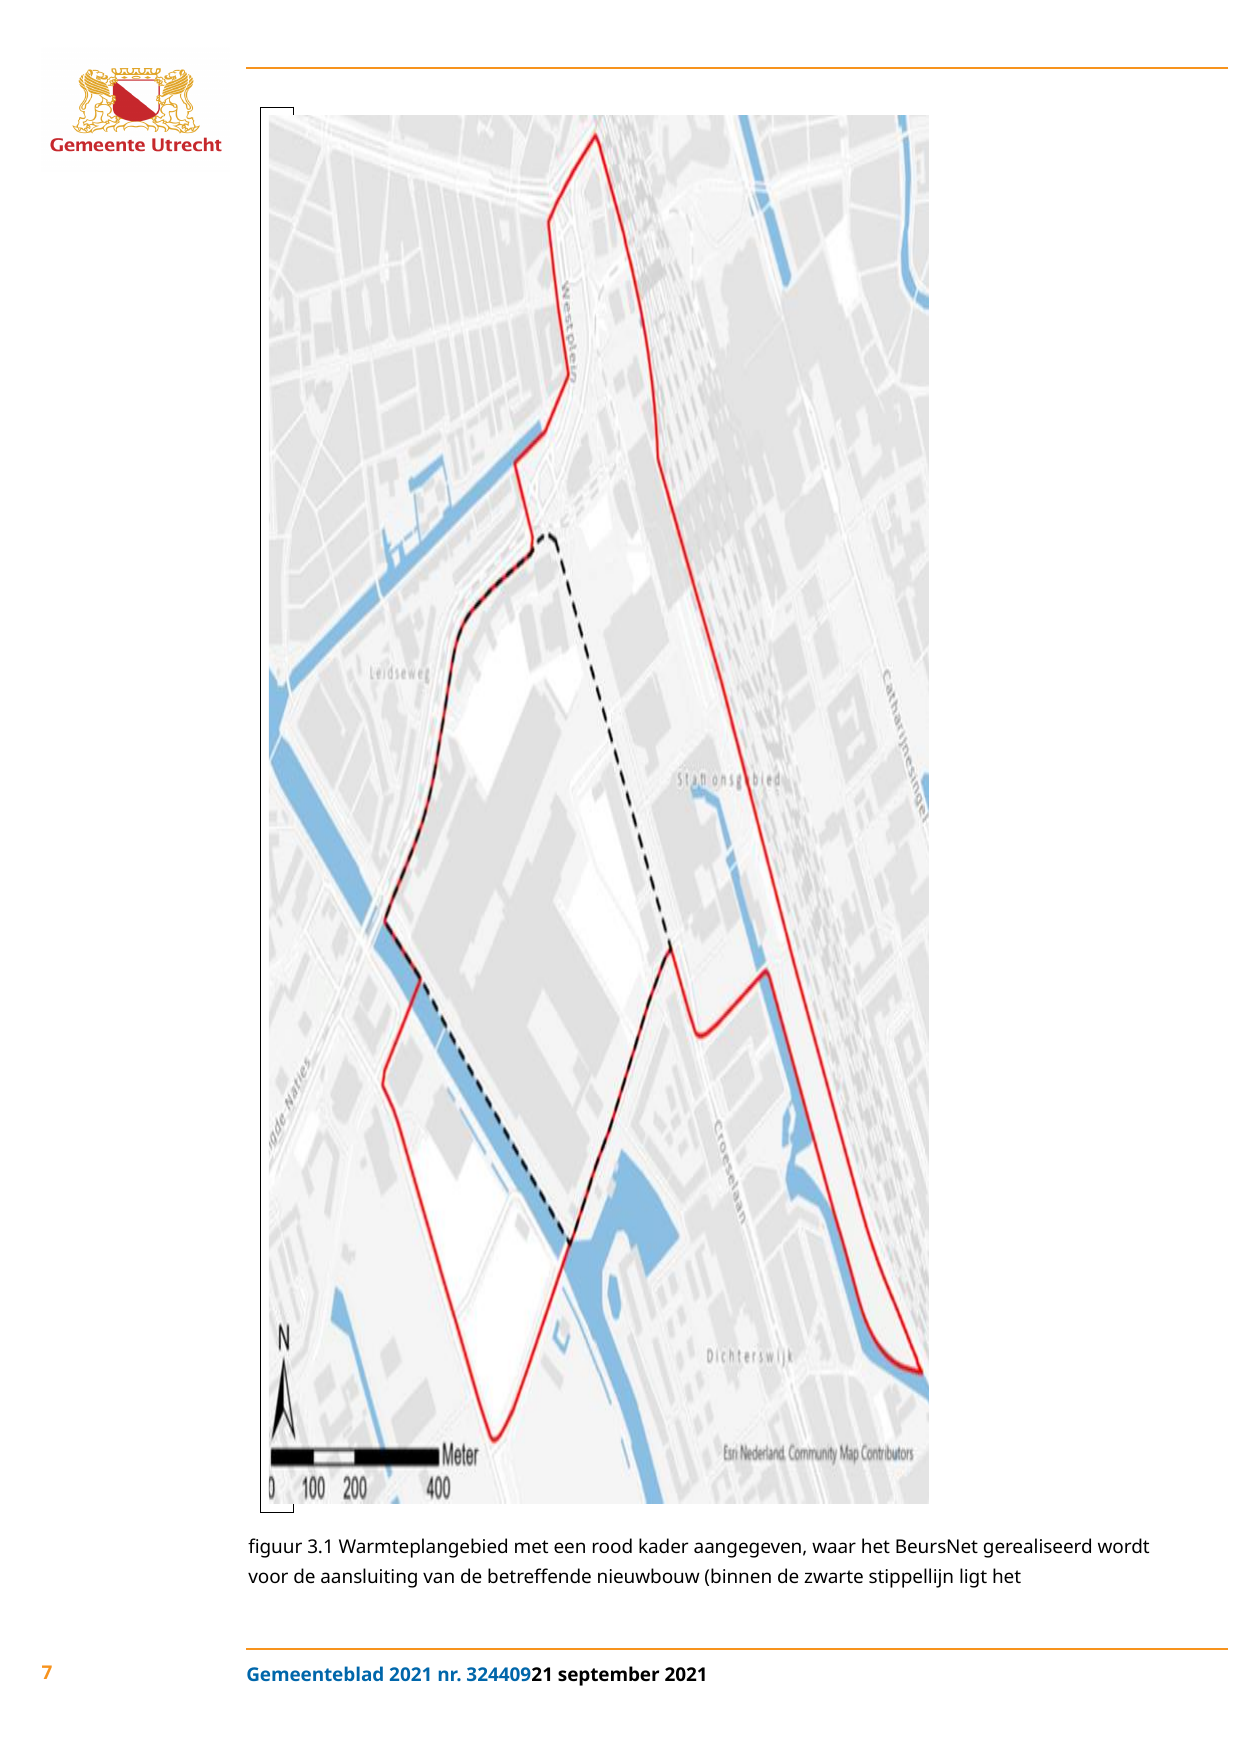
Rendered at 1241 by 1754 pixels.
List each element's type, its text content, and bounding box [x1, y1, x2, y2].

picture [268, 115, 929, 1504]
text figuur 3.1 Warmteplangebied met een rood kader aangegeven, waar het BeursNet gerealiseerd wordt voor de aansluiting van de betreffende nieuwbouw (binnen de zwarte stippellijn ligt het [248, 1534, 1152, 1589]
picture [41, 47, 231, 172]
